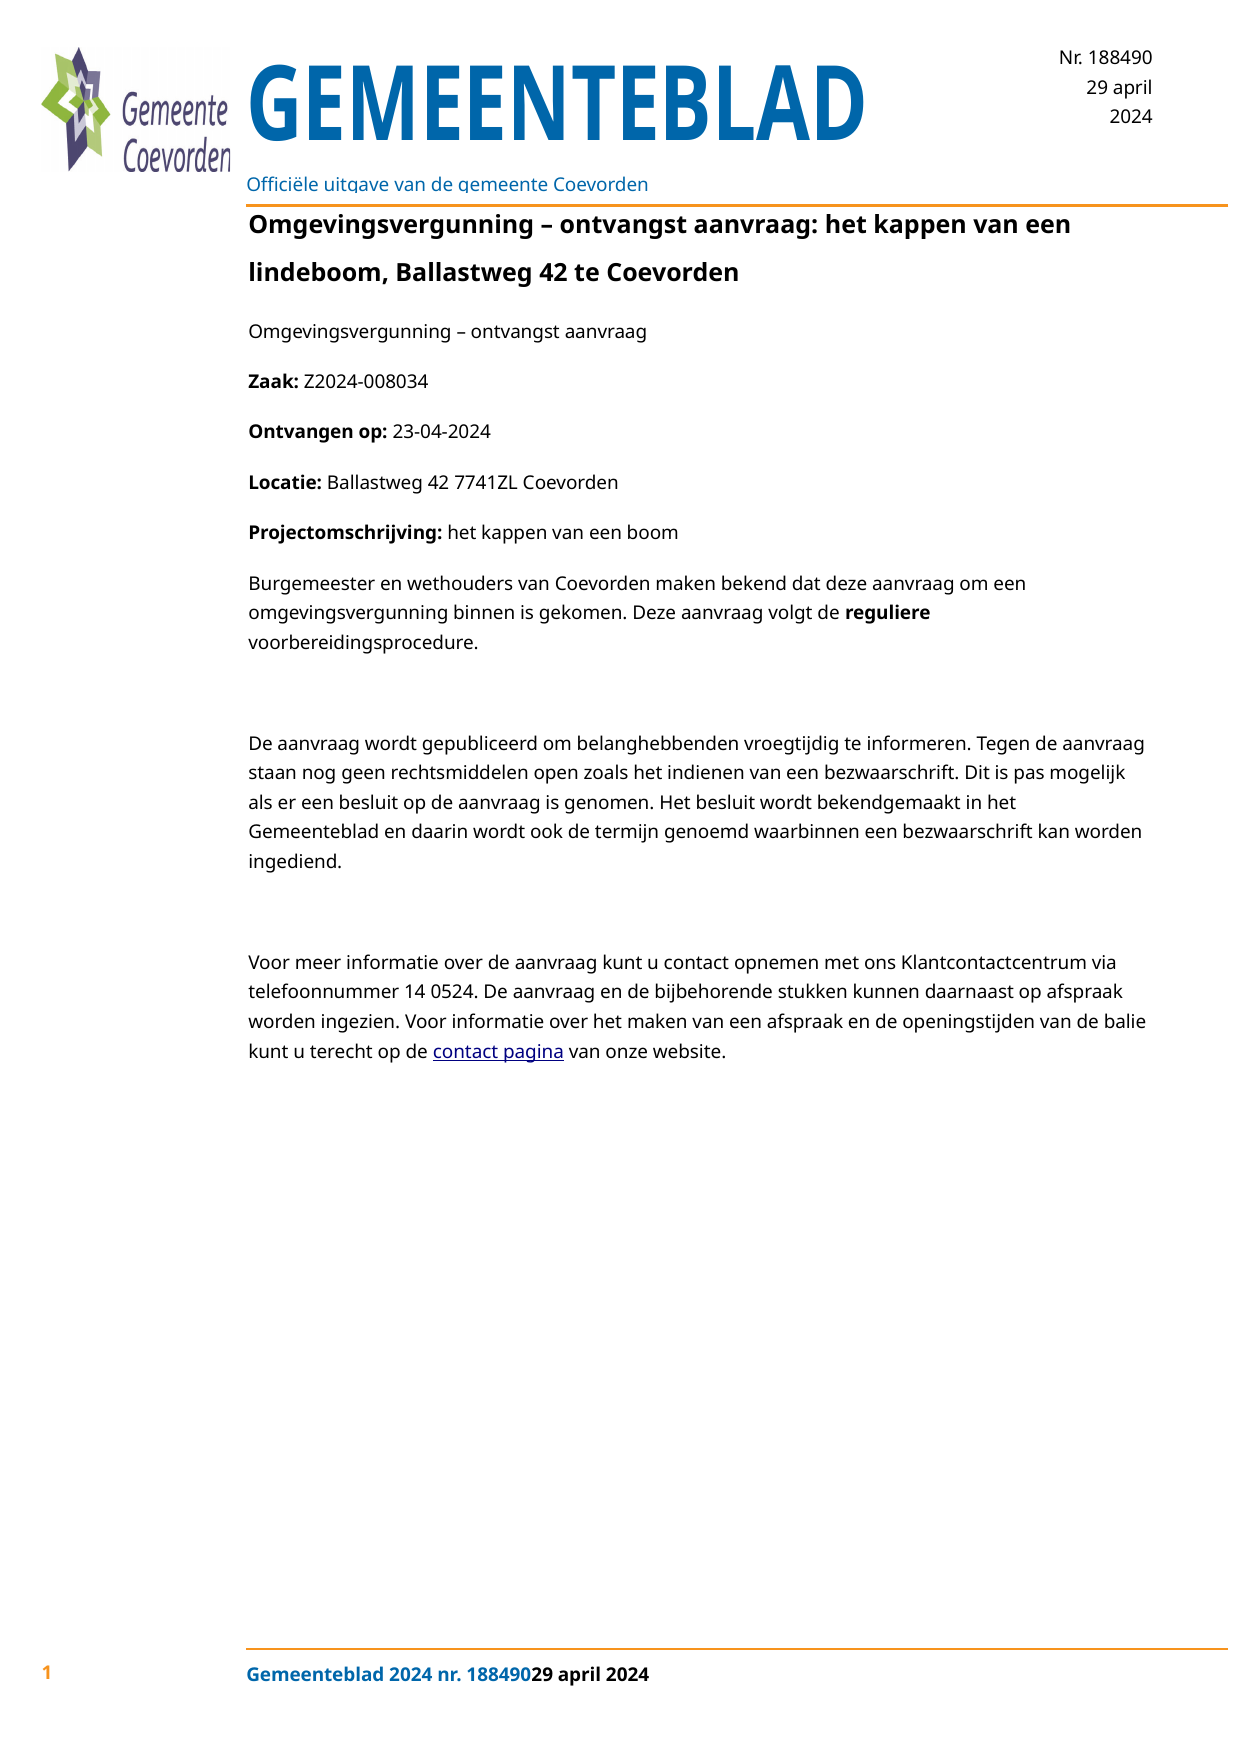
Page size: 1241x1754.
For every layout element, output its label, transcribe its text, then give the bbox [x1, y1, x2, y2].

text Burgemeester en wethouders van Coevorden maken bekend dat deze aanvraag om een omgevingsvergunning binnen is gekomen. Deze aanvraag volgt de reguliere voorbereidingsprocedure. [248, 570, 1152, 655]
text Voor meer informatie over de aanvraag kunt u contact opnemen met ons Klantcontactcentrum via telefoonnummer 14 0524. De aanvraag en de bijbehorende stukken kunnen daarnaast op afspraak worden ingezien. Voor informatie over het maken van een afspraak en de openingstijden van de balie kunt u terecht op de contact pagina van onze website. [248, 949, 1152, 1064]
text Zaak: Z2024-008034 [248, 368, 1152, 394]
text Projectomschrijving: het kappen van een boom [248, 519, 1152, 545]
text Locatie: Ballastweg 42 7741ZL Coevorden [248, 469, 1152, 495]
text De aanvraag wordt gepubliceerd om belanghebbenden vroegtijdig te informeren. Tegen de aanvraag staan nog geen rechtsmiddelen open zoals het indienen van een bezwaarschrift. Dit is pas mogelijk als er een besluit op de aanvraag is genomen. Het besluit wordt bekendgemaakt in het Gemeenteblad en daarin wordt ook de termijn genoemd waarbinnen een bezwaarschrift kan worden ingediend. [248, 730, 1152, 874]
text Omgevingsvergunning – ontvangst aanvraag [248, 318, 1152, 344]
text Omgevingsvergunning – ontvangst aanvraag: het kappen van een lindeboom, Ballastweg 42 te Coevorden [248, 207, 1152, 288]
picture [41, 47, 231, 172]
text Ontvangen op: 23-04-2024 [248, 419, 1152, 444]
